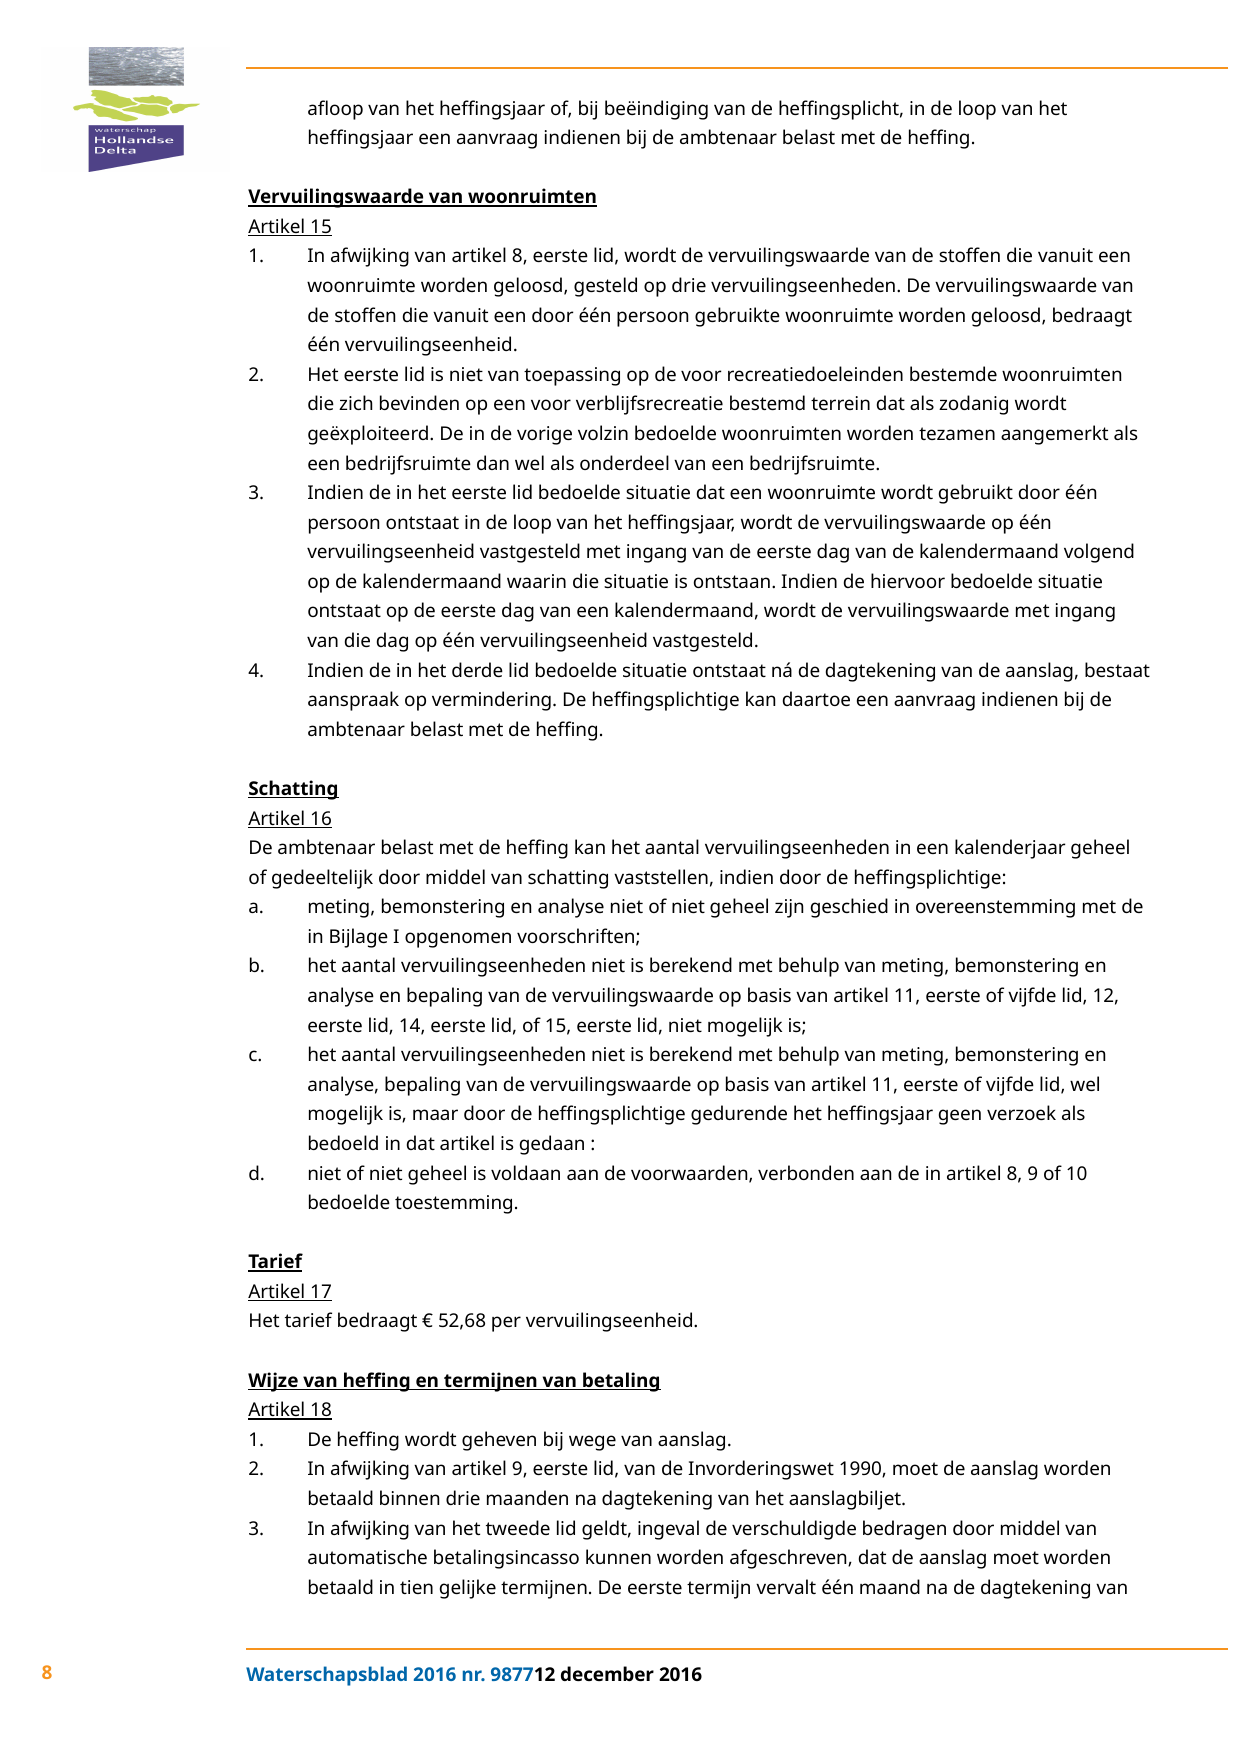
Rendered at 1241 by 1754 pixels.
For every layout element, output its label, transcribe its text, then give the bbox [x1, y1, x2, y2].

list In afwijking van het tweede lid geldt, ingeval de verschuldigde bedragen door middel van automatische betalingsincasso kunnen worden afgeschreven, dat de aanslag moet worden betaald in tien gelijke termijnen. De eerste termijn vervalt één maand na de dagtekening van [248, 1515, 1152, 1600]
text Tarief [248, 1248, 1152, 1274]
picture [41, 47, 231, 172]
list Indien de in het eerste lid bedoelde situatie dat een woonruimte wordt gebruikt door één persoon ontstaat in de loop van het heffingsjaar, wordt de vervuilingswaarde op één vervuilingseenheid vastgesteld met ingang van de eerste dag van de kalendermaand volgend op de kalendermaand waarin die situatie is ontstaan. Indien de hiervoor bedoelde situatie ontstaat op de eerste dag van een kalendermaand, wordt de vervuilingswaarde met ingang van die dag op één vervuilingseenheid vastgesteld. [248, 479, 1152, 653]
text Vervuilingswaarde van woonruimten [248, 183, 1152, 209]
list het aantal vervuilingseenheden niet is berekend met behulp van meting, bemonstering en analyse en bepaling van de vervuilingswaarde op basis van artikel 11, eerste of vijfde lid, 12, eerste lid, 14, eerste lid, of 15, eerste lid, niet mogelijk is; [248, 953, 1152, 1038]
text Wijze van heffing en termijnen van betaling [248, 1367, 1152, 1393]
list meting, bemonstering en analyse niet of niet geheel zijn geschied in overeenstemming met de in Bijlage I opgenomen voorschriften; [248, 893, 1152, 949]
list Het eerste lid is niet van toepassing op de voor recreatiedoeleinden bestemde woonruimten die zich bevinden op een voor verblijfsrecreatie bestemd terrein dat als zodanig wordt geëxploiteerd. De in de vorige volzin bedoelde woonruimten worden tezamen aangemerkt als een bedrijfsruimte dan wel als onderdeel van een bedrijfsruimte. [248, 361, 1152, 476]
list In afwijking van artikel 9, eerste lid, van de Invorderingswet 1990, moet de aanslag worden betaald binnen drie maanden na dagtekening van het aanslagbiljet. [248, 1456, 1152, 1511]
text De ambtenaar belast met de heffing kan het aantal vervuilingseenheden in een kalenderjaar geheel of gedeeltelijk door middel van schatting vaststellen, indien door de heffingsplichtige: [248, 834, 1152, 890]
text Artikel 15 [248, 213, 1152, 239]
text Schatting [248, 775, 1152, 801]
list Indien de in het derde lid bedoelde situatie ontstaat ná de dagtekening van de aanslag, bestaat aanspraak op vermindering. De heffingsplichtige kan daartoe een aanvraag indienen bij de ambtenaar belast met de heffing. [248, 657, 1152, 742]
list niet of niet geheel is voldaan aan de voorwaarden, verbonden aan de in artikel 8, 9 of 10 bedoelde toestemming. [248, 1160, 1152, 1215]
text Artikel 16 [248, 805, 1152, 831]
text Artikel 17 [248, 1278, 1152, 1304]
list afloop van het heffingsjaar of, bij beëindiging van de heffingsplicht, in de loop van het heffingsjaar een aanvraag indienen bij de ambtenaar belast met de heffing. [248, 95, 1152, 150]
list De heffing wordt geheven bij wege van aanslag. [248, 1426, 1152, 1452]
list In afwijking van artikel 8, eerste lid, wordt de vervuilingswaarde van de stoffen die vanuit een woonruimte worden geloosd, gesteld op drie vervuilingseenheden. De vervuilingswaarde van de stoffen die vanuit een door één persoon gebruikte woonruimte worden geloosd, bedraagt één vervuilingseenheid. [248, 243, 1152, 357]
list het aantal vervuilingseenheden niet is berekend met behulp van meting, bemonstering en analyse, bepaling van de vervuilingswaarde op basis van artikel 11, eerste of vijfde lid, wel mogelijk is, maar door de heffingsplichtige gedurende het heffingsjaar geen verzoek als bedoeld in dat artikel is gedaan : [248, 1041, 1152, 1156]
text Artikel 18 [248, 1396, 1152, 1422]
text Het tarief bedraagt € 52,68 per vervuilingseenheid. [248, 1308, 1152, 1333]
